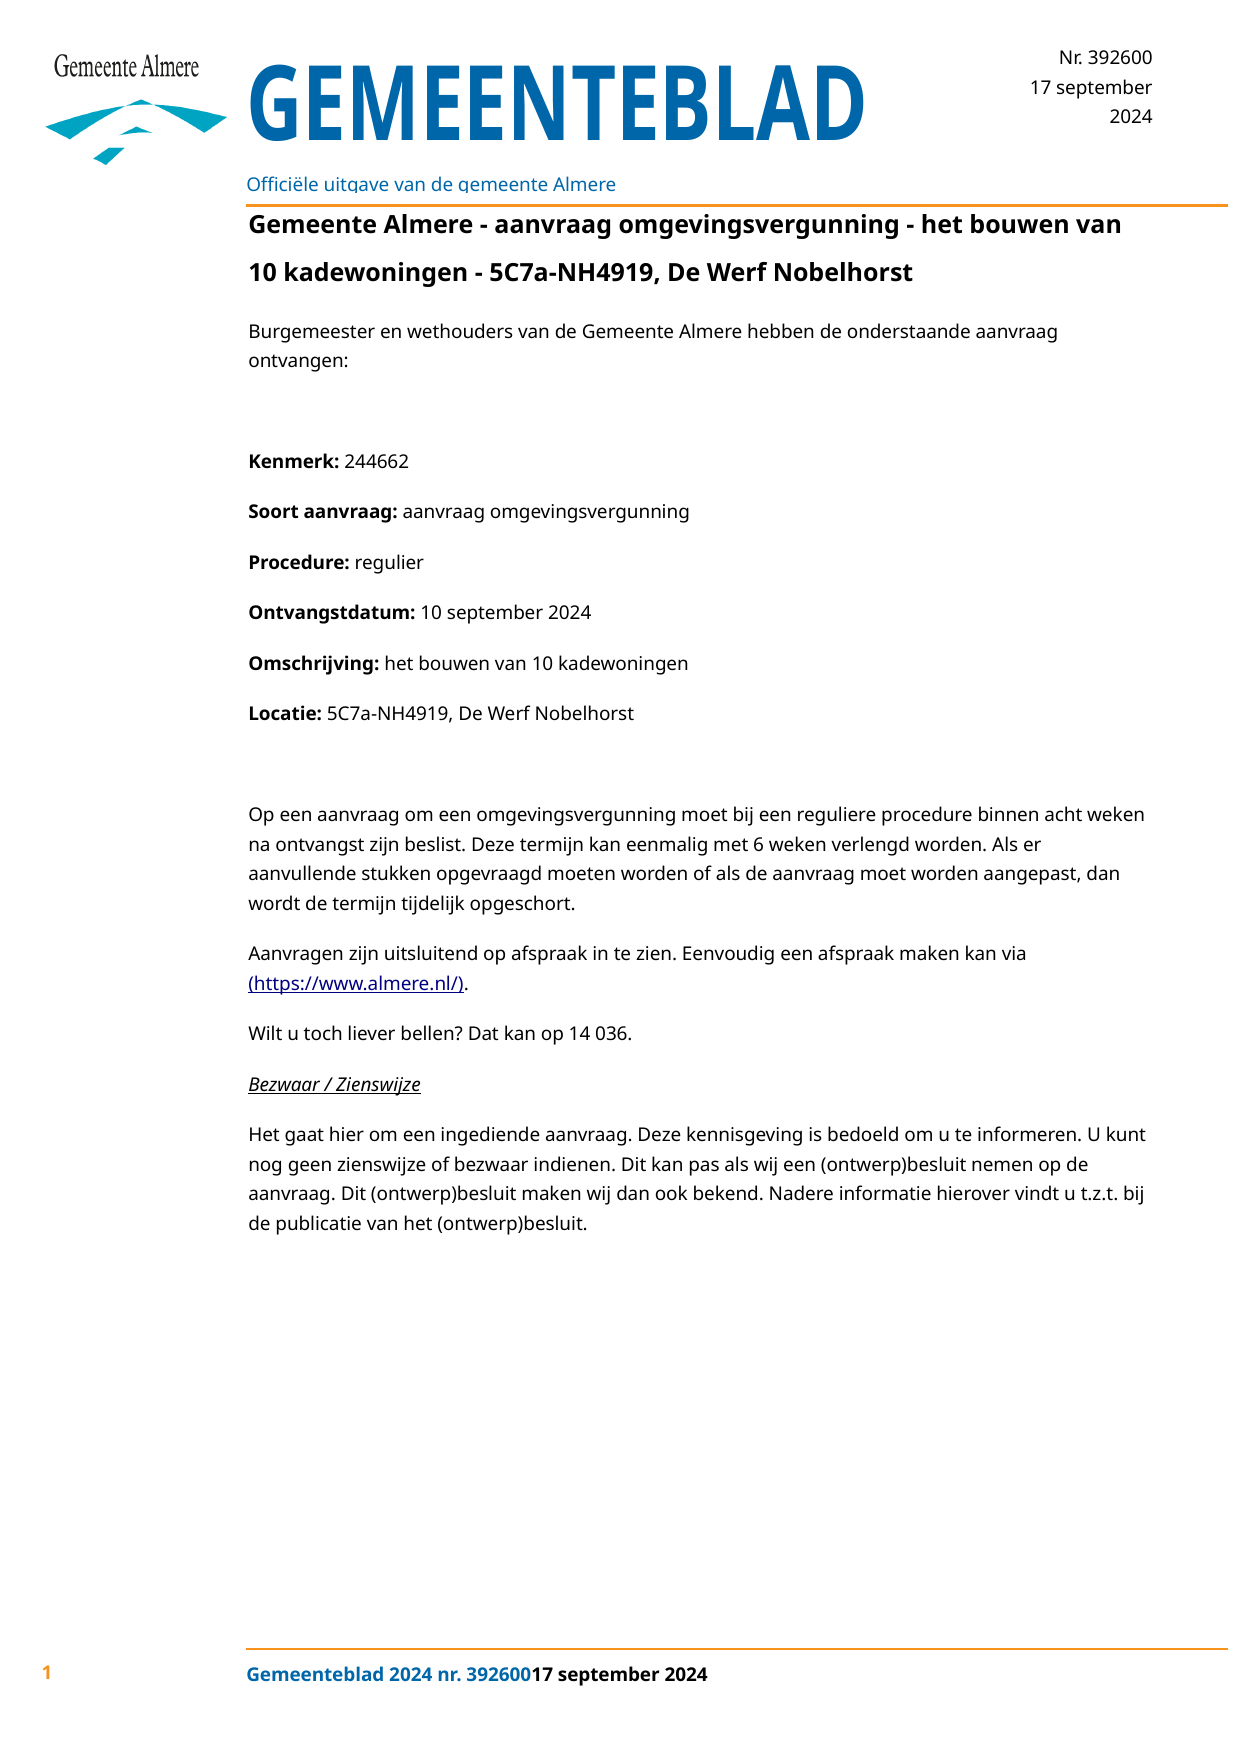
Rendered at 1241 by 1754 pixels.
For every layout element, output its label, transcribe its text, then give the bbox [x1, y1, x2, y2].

text Kenmerk: 244662 [248, 448, 1152, 474]
text Wilt u toch liever bellen? Dat kan op 14 036. [248, 1020, 1152, 1046]
text Bezwaar / Zienswijze [248, 1071, 1152, 1097]
text Ontvangstdatum: 10 september 2024 [248, 599, 1152, 625]
text Omschrijving: het bouwen van 10 kadewoningen [248, 650, 1152, 676]
text Gemeente Almere - aanvraag omgevingsvergunning - het bouwen van 10 kadewoningen - 5C7a-NH4919, De Werf Nobelhorst [248, 207, 1152, 288]
text Aanvragen zijn uitsluitend op afspraak in te zien. Eenvoudig een afspraak maken kan via (https://www.almere.nl/). [248, 940, 1152, 996]
text Locatie: 5C7a-NH4919, De Werf Nobelhorst [248, 700, 1152, 726]
text Het gaat hier om een ingediende aanvraag. Deze kennisgeving is bedoeld om u te informeren. U kunt nog geen zienswijze of bezwaar indienen. Dit kan pas als wij een (ontwerp)besluit nemen op de aanvraag. Dit (ontwerp)besluit maken wij dan ook bekend. Nadere informatie hierover vindt u t.z.t. bij de publicatie van het (ontwerp)besluit. [248, 1121, 1152, 1236]
text Procedure: regulier [248, 549, 1152, 575]
text Burgemeester en wethouders van de Gemeente Almere hebben de onderstaande aanvraag ontvangen: [248, 318, 1152, 373]
text Op een aanvraag om een omgevingsvergunning moet bij een reguliere procedure binnen acht weken na ontvangst zijn beslist. Deze termijn kan eenmalig met 6 weken verlengd worden. Als er aanvullende stukken opgevraagd moeten worden of als de aanvraag moet worden aangepast, dan wordt de termijn tijdelijk opgeschort. [248, 801, 1152, 916]
text Soort aanvraag: aanvraag omgevingsvergunning [248, 499, 1152, 524]
picture [41, 47, 231, 172]
